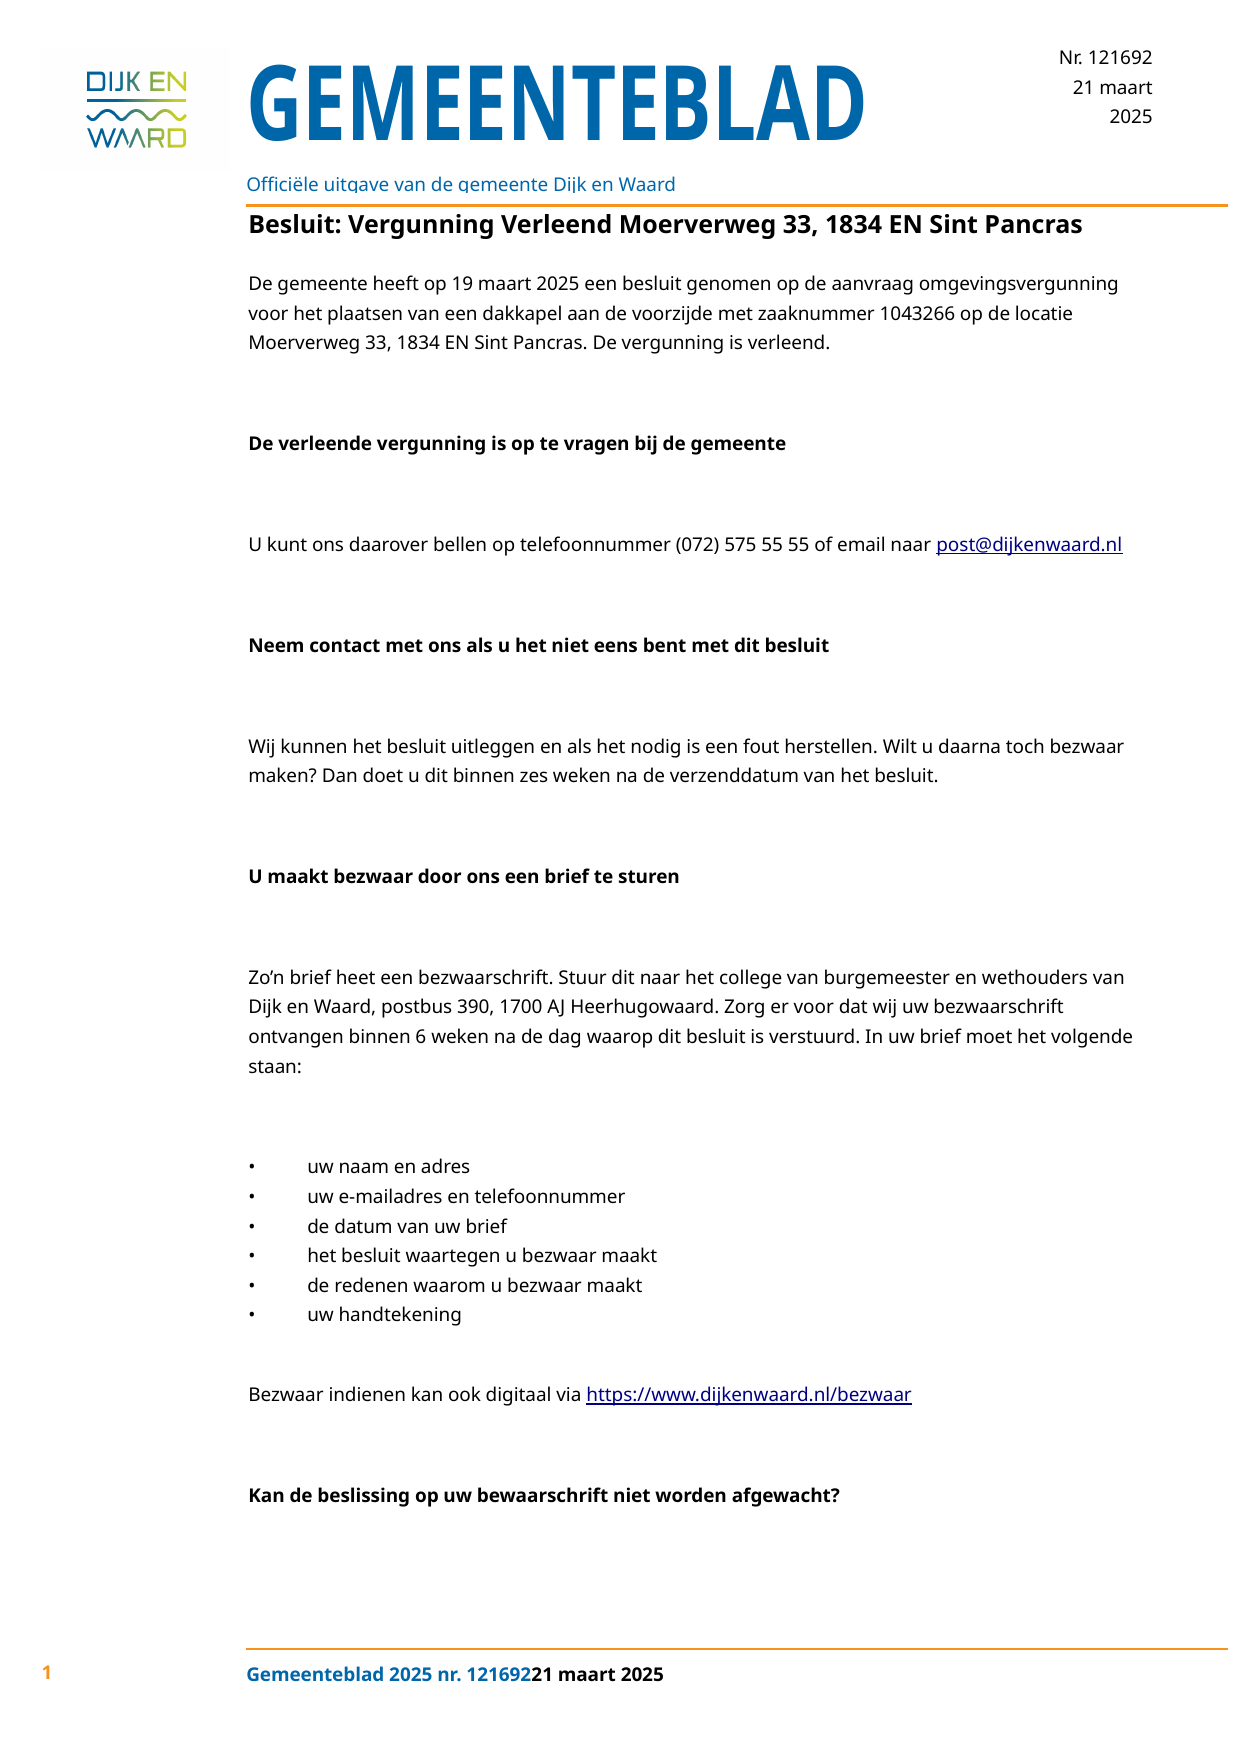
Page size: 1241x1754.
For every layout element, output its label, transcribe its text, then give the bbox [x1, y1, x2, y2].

list het besluit waartegen u bezwaar maakt [248, 1242, 1152, 1268]
list uw handtekening [248, 1302, 1152, 1327]
text De verleende vergunning is op te vragen bij de gemeente [248, 430, 1152, 456]
text U kunt ons daarover bellen op telefoonnummer (072) 575 55 55 of email naar post@dijkenwaard.nl [248, 531, 1152, 557]
text Zo’n brief heet een bezwaarschrift. Stuur dit naar het college van burgemeester en wethouders van Dijk en Waard, postbus 390, 1700 AJ Heerhugowaard. Zorg er voor dat wij uw bezwaarschrift ontvangen binnen 6 weken na de dag waarop dit besluit is verstuurd. In uw brief moet het volgende staan: [248, 964, 1152, 1078]
text Kan de beslissing op uw bewaarschrift niet worden afgewacht? [248, 1482, 1152, 1508]
text Neem contact met ons als u het niet eens bent met dit besluit [248, 632, 1152, 658]
list uw naam en adres [248, 1154, 1152, 1179]
list uw e-mailadres en telefoonnummer [248, 1183, 1152, 1209]
list de redenen waarom u bezwaar maakt [248, 1272, 1152, 1298]
text De gemeente heeft op 19 maart 2025 een besluit genomen op de aanvraag omgevingsvergunning voor het plaatsen van een dakkapel aan de voorzijde met zaaknummer 1043266 op de locatie Moerverweg 33, 1834 EN Sint Pancras. De vergunning is verleend. [248, 270, 1152, 355]
list de datum van uw brief [248, 1213, 1152, 1238]
text Bezwaar indienen kan ook digitaal via https://www.dijkenwaard.nl/bezwaar [248, 1382, 1152, 1407]
text Wij kunnen het besluit uitleggen en als het nodig is een fout herstellen. Wilt u daarna toch bezwaar maken? Dan doet u dit binnen zes weken na de verzenddatum van het besluit. [248, 733, 1152, 788]
text U maakt bezwaar door ons een brief te sturen [248, 863, 1152, 889]
picture [41, 47, 231, 172]
text Besluit: Vergunning Verleend Moerverweg 33, 1834 EN Sint Pancras [248, 207, 1152, 241]
